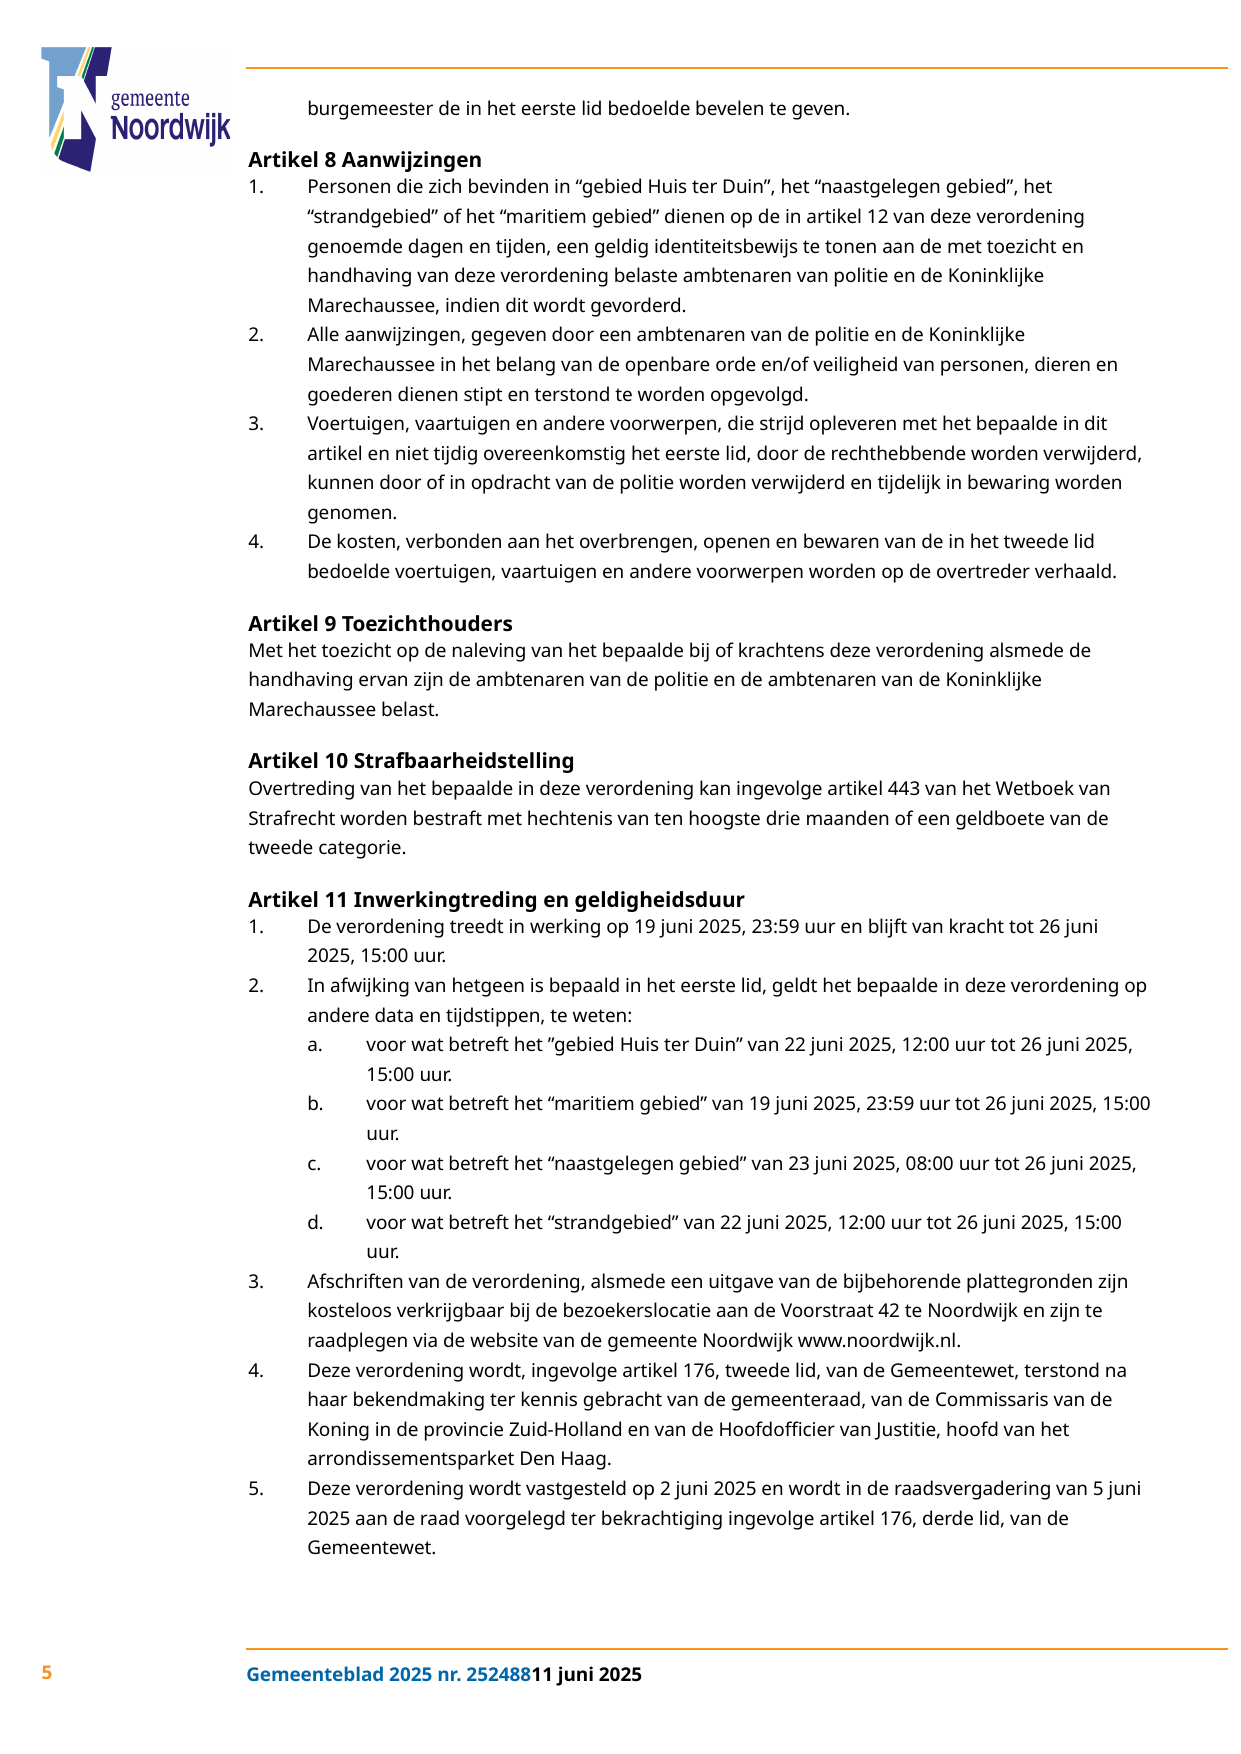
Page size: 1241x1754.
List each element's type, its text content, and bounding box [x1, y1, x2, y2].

text Artikel 8 Aanwijzingen [248, 145, 1152, 174]
list voor wat betreft het “strandgebied” van 22 juni 2025, 12:00 uur tot 26 juni 2025, 15:00 uur. [307, 1209, 1152, 1264]
text Artikel 11 Inwerkingtreding en geldigheidsduur [248, 885, 1152, 913]
text Overtreding van het bepaalde in deze verordening kan ingevolge artikel 443 van het Wetboek van Strafrecht worden bestraft met hechtenis van ten hoogste drie maanden of een geldboete van de tweede categorie. [248, 775, 1152, 860]
list De kosten, verbonden aan het overbrengen, openen en bewaren van de in het tweede lid bedoelde voertuigen, vaartuigen en andere voorwerpen worden op de overtreder verhaald. [248, 529, 1152, 584]
list Deze verordening wordt, ingevolge artikel 176, tweede lid, van de Gemeentewet, terstond na haar bekendmaking ter kennis gebracht van de gemeenteraad, van de Commissaris van de Koning in de provincie Zuid-Holland en van de Hoofdofficier van Justitie, hoofd van het arrondissementsparket Den Haag. [248, 1357, 1152, 1471]
list De verordening treedt in werking op 19 juni 2025, 23:59 uur en blijft van kracht tot 26 juni 2025, 15:00 uur. [248, 913, 1152, 968]
list burgemeester de in het eerste lid bedoelde bevelen te geven. [248, 95, 1152, 121]
text Artikel 10 Strafbaarheidstelling [248, 747, 1152, 775]
list voor wat betreft het “naastgelegen gebied” van 23 juni 2025, 08:00 uur tot 26 juni 2025, 15:00 uur. [307, 1150, 1152, 1205]
text Artikel 9 Toezichthouders [248, 609, 1152, 637]
picture [41, 47, 231, 172]
text Met het toezicht op de naleving van het bepaalde bij of krachtens deze verordening alsmede de handhaving ervan zijn de ambtenaren van de politie en de ambtenaren van de Koninklijke Marechaussee belast. [248, 637, 1152, 722]
list voor wat betreft het ”gebied Huis ter Duin” van 22 juni 2025, 12:00 uur tot 26 juni 2025, 15:00 uur. [307, 1031, 1152, 1087]
list Deze verordening wordt vastgesteld op 2 juni 2025 en wordt in de raadsvergadering van 5 juni 2025 aan de raad voorgelegd ter bekrachtiging ingevolge artikel 176, derde lid, van de Gemeentewet. [248, 1475, 1152, 1560]
list Afschriften van de verordening, alsmede een uitgave van de bijbehorende plattegronden zijn kosteloos verkrijgbaar bij de bezoekerslocatie aan de Voorstraat 42 te Noordwijk en zijn te raadplegen via de website van de gemeente Noordwijk www.noordwijk.nl. [248, 1268, 1152, 1353]
list Voertuigen, vaartuigen en andere voorwerpen, die strijd opleveren met het bepaalde in dit artikel en niet tijdig overeenkomstig het eerste lid, door de rechthebbende worden verwijderd, kunnen door of in opdracht van de politie worden verwijderd en tijdelijk in bewaring worden genomen. [248, 410, 1152, 525]
list voor wat betreft het “maritiem gebied” van 19 juni 2025, 23:59 uur tot 26 juni 2025, 15:00 uur. [307, 1091, 1152, 1146]
list In afwijking van hetgeen is bepaald in het eerste lid, geldt het bepaalde in deze verordening op andere data en tijdstippen, te weten: [248, 972, 1152, 1028]
list Alle aanwijzingen, gegeven door een ambtenaren van de politie en de Koninklijke Marechaussee in het belang van de openbare orde en/of veiligheid van personen, dieren en goederen dienen stipt en terstond te worden opgevolgd. [248, 322, 1152, 406]
list Personen die zich bevinden in “gebied Huis ter Duin”, het “naastgelegen gebied”, het “strandgebied” of het “maritiem gebied” dienen op de in artikel 12 van deze verordening genoemde dagen en tijden, een geldig identiteitsbewijs te tonen aan de met toezicht en handhaving van deze verordening belaste ambtenaren van politie en de Koninklijke Marechaussee, indien dit wordt gevorderd. [248, 174, 1152, 318]
